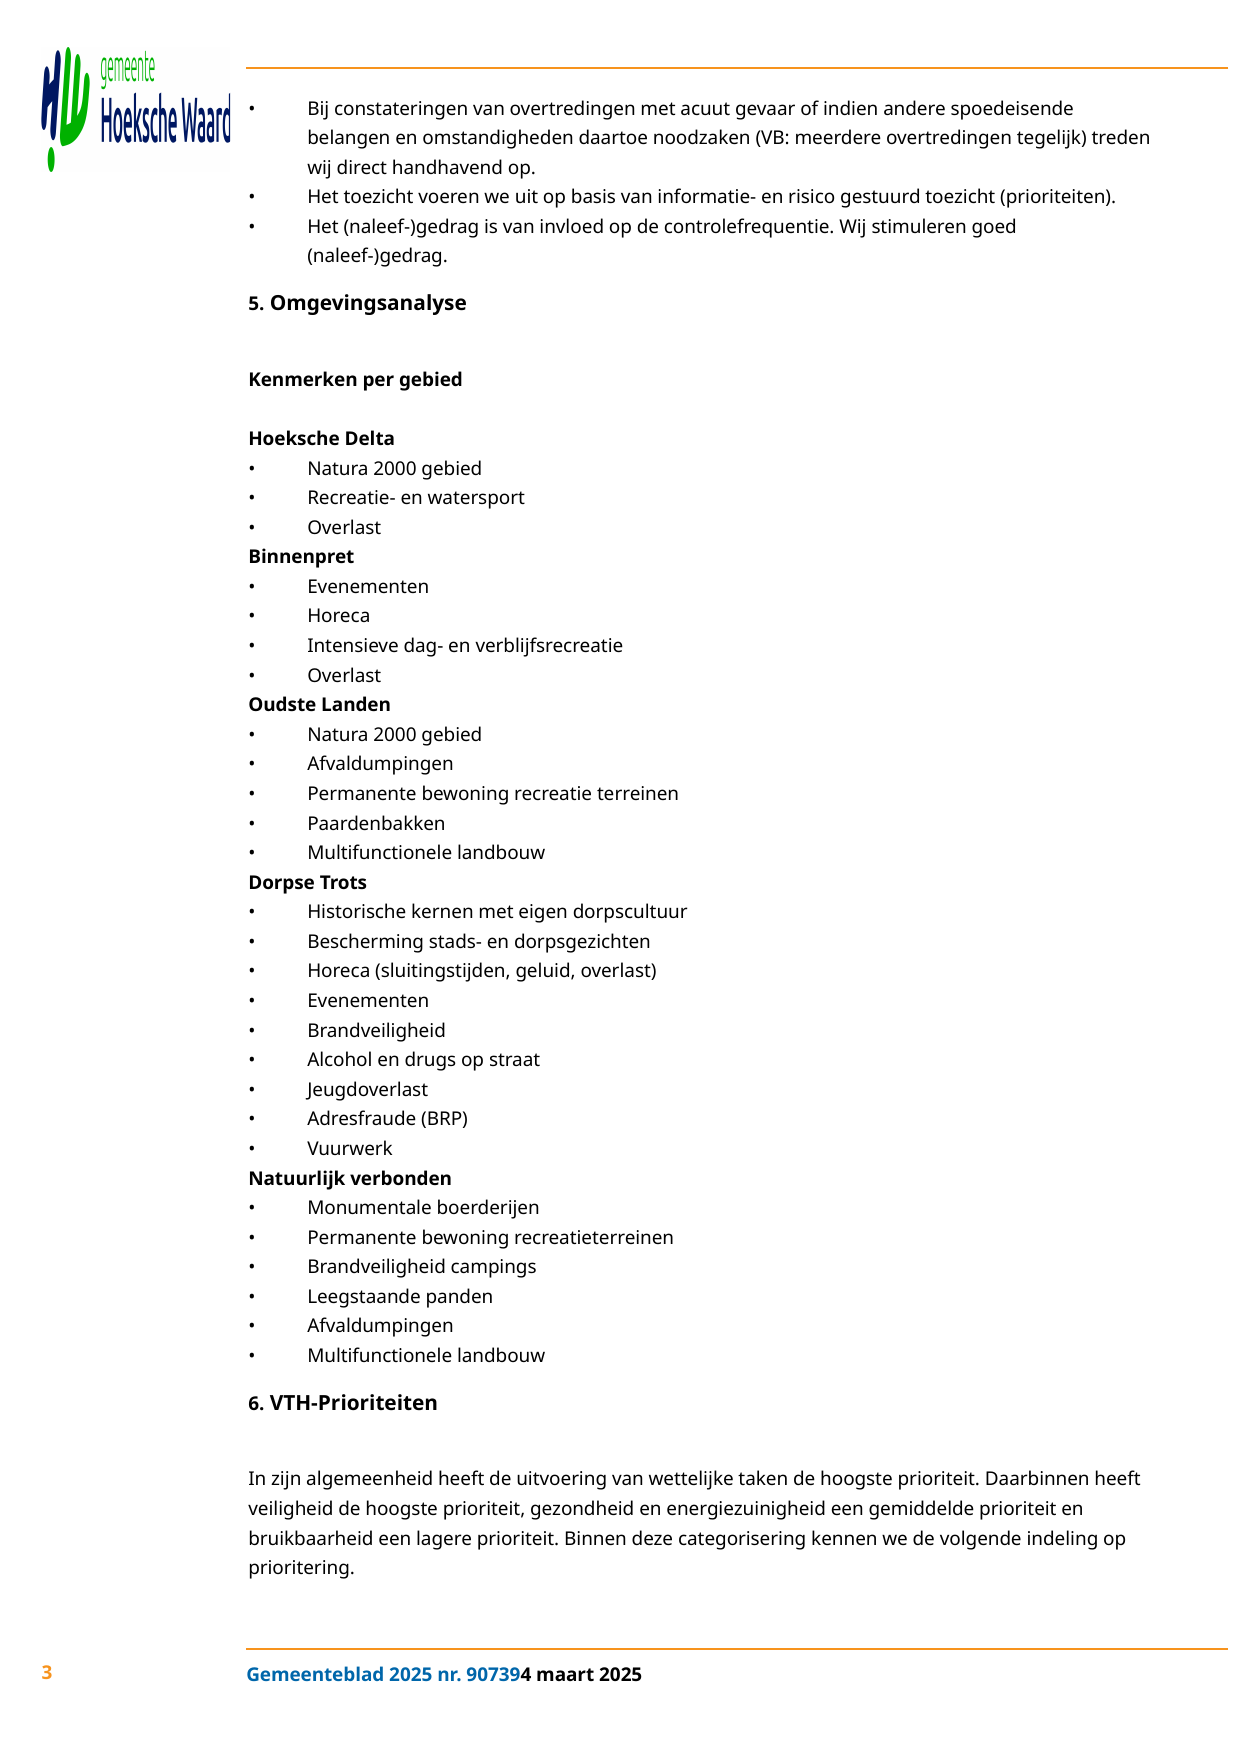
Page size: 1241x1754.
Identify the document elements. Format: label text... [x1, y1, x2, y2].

list Monumentale boerderijen [248, 1194, 1152, 1220]
text Dorpse Trots [248, 869, 1152, 895]
list Historische kernen met eigen dorpscultuur [248, 898, 1152, 924]
list Horeca [248, 603, 1152, 628]
text 5. Omgevingsanalyse [248, 288, 1152, 317]
list Vuurwerk [248, 1135, 1152, 1161]
list Permanente bewoning recreatieterreinen [248, 1224, 1152, 1250]
list Afvaldumpingen [248, 1313, 1152, 1338]
list Bescherming stads- en dorpsgezichten [248, 928, 1152, 954]
text In zijn algemeenheid heeft de uitvoering van wettelijke taken de hoogste prioriteit. Daarbinnen heeft veiligheid de hoogste prioriteit, gezondheid en energiezuinigheid een gemiddelde prioriteit en bruikbaarheid een lagere prioriteit. Binnen deze categorisering kennen we de volgende indeling op prioritering. [248, 1466, 1152, 1580]
text Hoeksche Delta [248, 425, 1152, 451]
text Oudste Landen [248, 691, 1152, 717]
picture [41, 47, 231, 172]
list Natura 2000 gebied [248, 721, 1152, 747]
list Horeca (sluitingstijden, geluid, overlast) [248, 958, 1152, 983]
list Afvaldumpingen [248, 751, 1152, 776]
list Permanente bewoning recreatie terreinen [248, 780, 1152, 806]
list Brandveiligheid [248, 1017, 1152, 1043]
list Paardenbakken [248, 810, 1152, 836]
list Evenementen [248, 573, 1152, 599]
list Multifunctionele landbouw [248, 1342, 1152, 1368]
list Evenementen [248, 987, 1152, 1013]
list Jeugdoverlast [248, 1076, 1152, 1102]
list Het toezicht voeren we uit op basis van informatie- en risico gestuurd toezicht (prioriteiten). [248, 183, 1152, 209]
text Kenmerken per gebied [248, 366, 1152, 392]
list Bij constateringen van overtredingen met acuut gevaar of indien andere spoedeisende belangen en omstandigheden daartoe noodzaken (VB: meerdere overtredingen tegelijk) treden wij direct handhavend op. [248, 95, 1152, 180]
list Leegstaande panden [248, 1283, 1152, 1309]
list Brandveiligheid campings [248, 1253, 1152, 1279]
list Intensieve dag- en verblijfsrecreatie [248, 632, 1152, 658]
list Overlast [248, 662, 1152, 688]
text Natuurlijk verbonden [248, 1165, 1152, 1191]
list Het (naleef-)gedrag is van invloed op de controlefrequentie. Wij stimuleren goed (naleef-)gedrag. [248, 213, 1152, 268]
list Adresfraude (BRP) [248, 1106, 1152, 1131]
list Alcohol en drugs op straat [248, 1046, 1152, 1072]
list Natura 2000 gebied [248, 455, 1152, 481]
text Binnenpret [248, 543, 1152, 569]
list Multifunctionele landbouw [248, 839, 1152, 865]
list Overlast [248, 514, 1152, 540]
text 6. VTH-Prioriteiten [248, 1388, 1152, 1416]
list Recreatie- en watersport [248, 484, 1152, 510]
